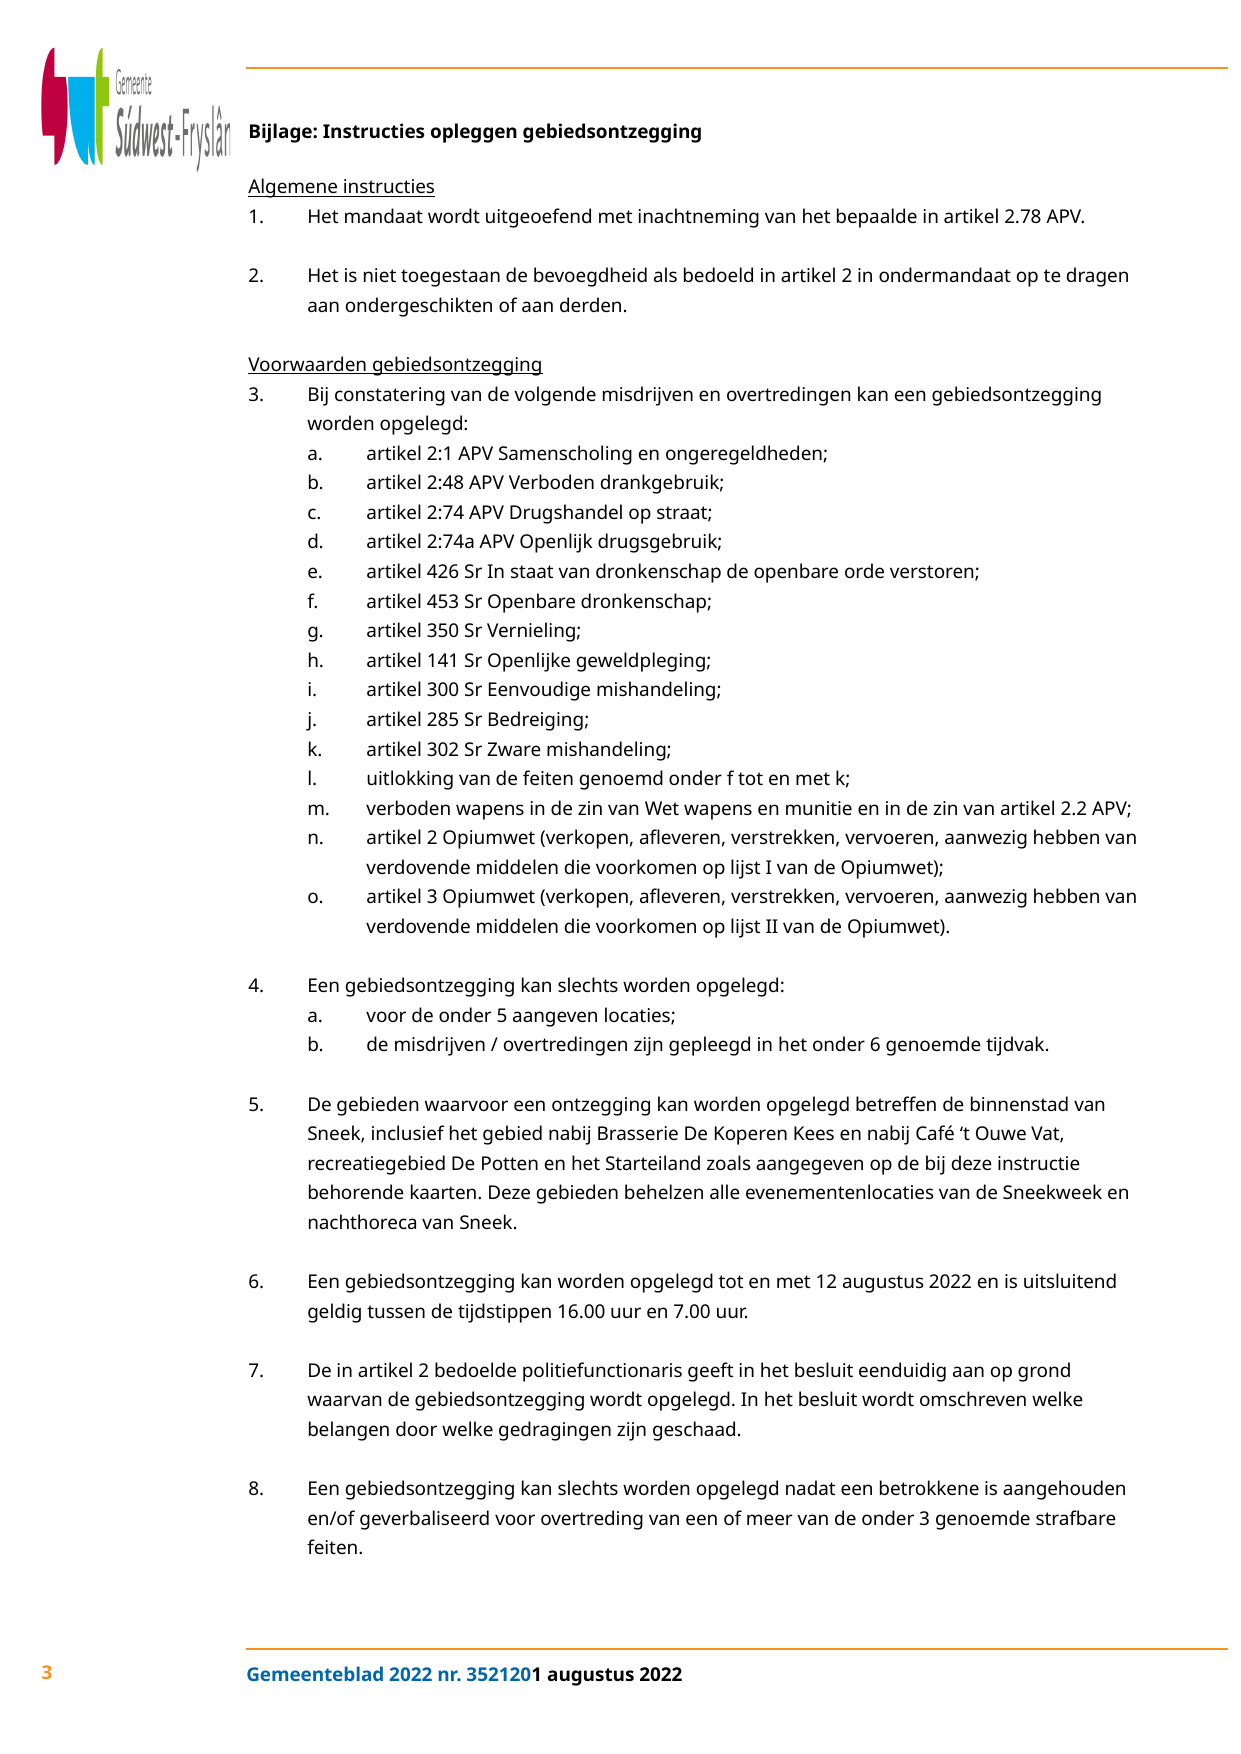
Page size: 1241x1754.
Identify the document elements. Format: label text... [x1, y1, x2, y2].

list de misdrijven / overtredingen zijn gepleegd in het onder 6 genoemde tijdvak. [307, 1032, 1152, 1057]
list artikel 350 Sr Vernieling; [307, 617, 1152, 643]
list De gebieden waarvoor een ontzegging kan worden opgelegd betreffen de binnenstad van Sneek, inclusief het gebied nabij Brasserie De Koperen Kees en nabij Café ‘t Ouwe Vat, recreatiegebied De Potten en het Starteiland zoals aangegeven op de bij deze instructie behorende kaarten. Deze gebieden behelzen alle evenementenlocaties van de Sneekweek en nachthoreca van Sneek. [248, 1091, 1152, 1235]
list voor de onder 5 aangeven locaties; [307, 1002, 1152, 1028]
list artikel 2:1 APV Samenscholing en ongeregeldheden; [307, 440, 1152, 466]
list De in artikel 2 bedoelde politiefunctionaris geeft in het besluit eenduidig aan op grond waarvan de gebiedsontzegging wordt opgelegd. In het besluit wordt omschreven welke belangen door welke gedragingen zijn geschaad. [248, 1357, 1152, 1442]
list uitlokking van de feiten genoemd onder f tot en met k; [307, 765, 1152, 791]
list artikel 302 Sr Zware mishandeling; [307, 736, 1152, 762]
list artikel 141 Sr Openlijke geweldpleging; [307, 647, 1152, 673]
list Het mandaat wordt uitgeoefend met inachtneming van het bepaalde in artikel 2.78 APV. [248, 203, 1152, 229]
list Een gebiedsontzegging kan slechts worden opgelegd nadat een betrokkene is aangehouden en/of geverbaliseerd voor overtreding van een of meer van de onder 3 genoemde strafbare feiten. [248, 1475, 1152, 1560]
list artikel 2:48 APV Verboden drankgebruik; [307, 469, 1152, 495]
text Bijlage: Instructies opleggen gebiedsontzegging [248, 116, 1152, 144]
picture [41, 47, 231, 172]
list verboden wapens in de zin van Wet wapens en munitie en in de zin van artikel 2.2 APV; [307, 795, 1152, 821]
list artikel 300 Sr Eenvoudige mishandeling; [307, 677, 1152, 702]
list Bij constatering van de volgende misdrijven en overtredingen kan een gebiedsontzegging worden opgelegd: [248, 381, 1152, 436]
list Het is niet toegestaan de bevoegdheid als bedoeld in artikel 2 in ondermandaat op te dragen aan ondergeschikten of aan derden. [248, 262, 1152, 318]
list artikel 2:74a APV Openlijk drugsgebruik; [307, 529, 1152, 554]
list artikel 2 Opiumwet (verkopen, afleveren, verstrekken, vervoeren, aanwezig hebben van verdovende middelen die voorkomen op lijst I van de Opiumwet); [307, 824, 1152, 880]
list Een gebiedsontzegging kan slechts worden opgelegd: [248, 972, 1152, 998]
list Een gebiedsontzegging kan worden opgelegd tot en met 12 augustus 2022 en is uitsluitend geldig tussen de tijdstippen 16.00 uur en 7.00 uur. [248, 1268, 1152, 1324]
list artikel 2:74 APV Drugshandel op straat; [307, 499, 1152, 525]
list artikel 426 Sr In staat van dronkenschap de openbare orde verstoren; [307, 558, 1152, 584]
list artikel 3 Opiumwet (verkopen, afleveren, verstrekken, vervoeren, aanwezig hebben van verdovende middelen die voorkomen op lijst II van de Opiumwet). [307, 884, 1152, 939]
list artikel 285 Sr Bedreiging; [307, 706, 1152, 732]
text Algemene instructies [248, 174, 1152, 199]
text Voorwaarden gebiedsontzegging [248, 351, 1152, 377]
list artikel 453 Sr Openbare dronkenschap; [307, 588, 1152, 614]
